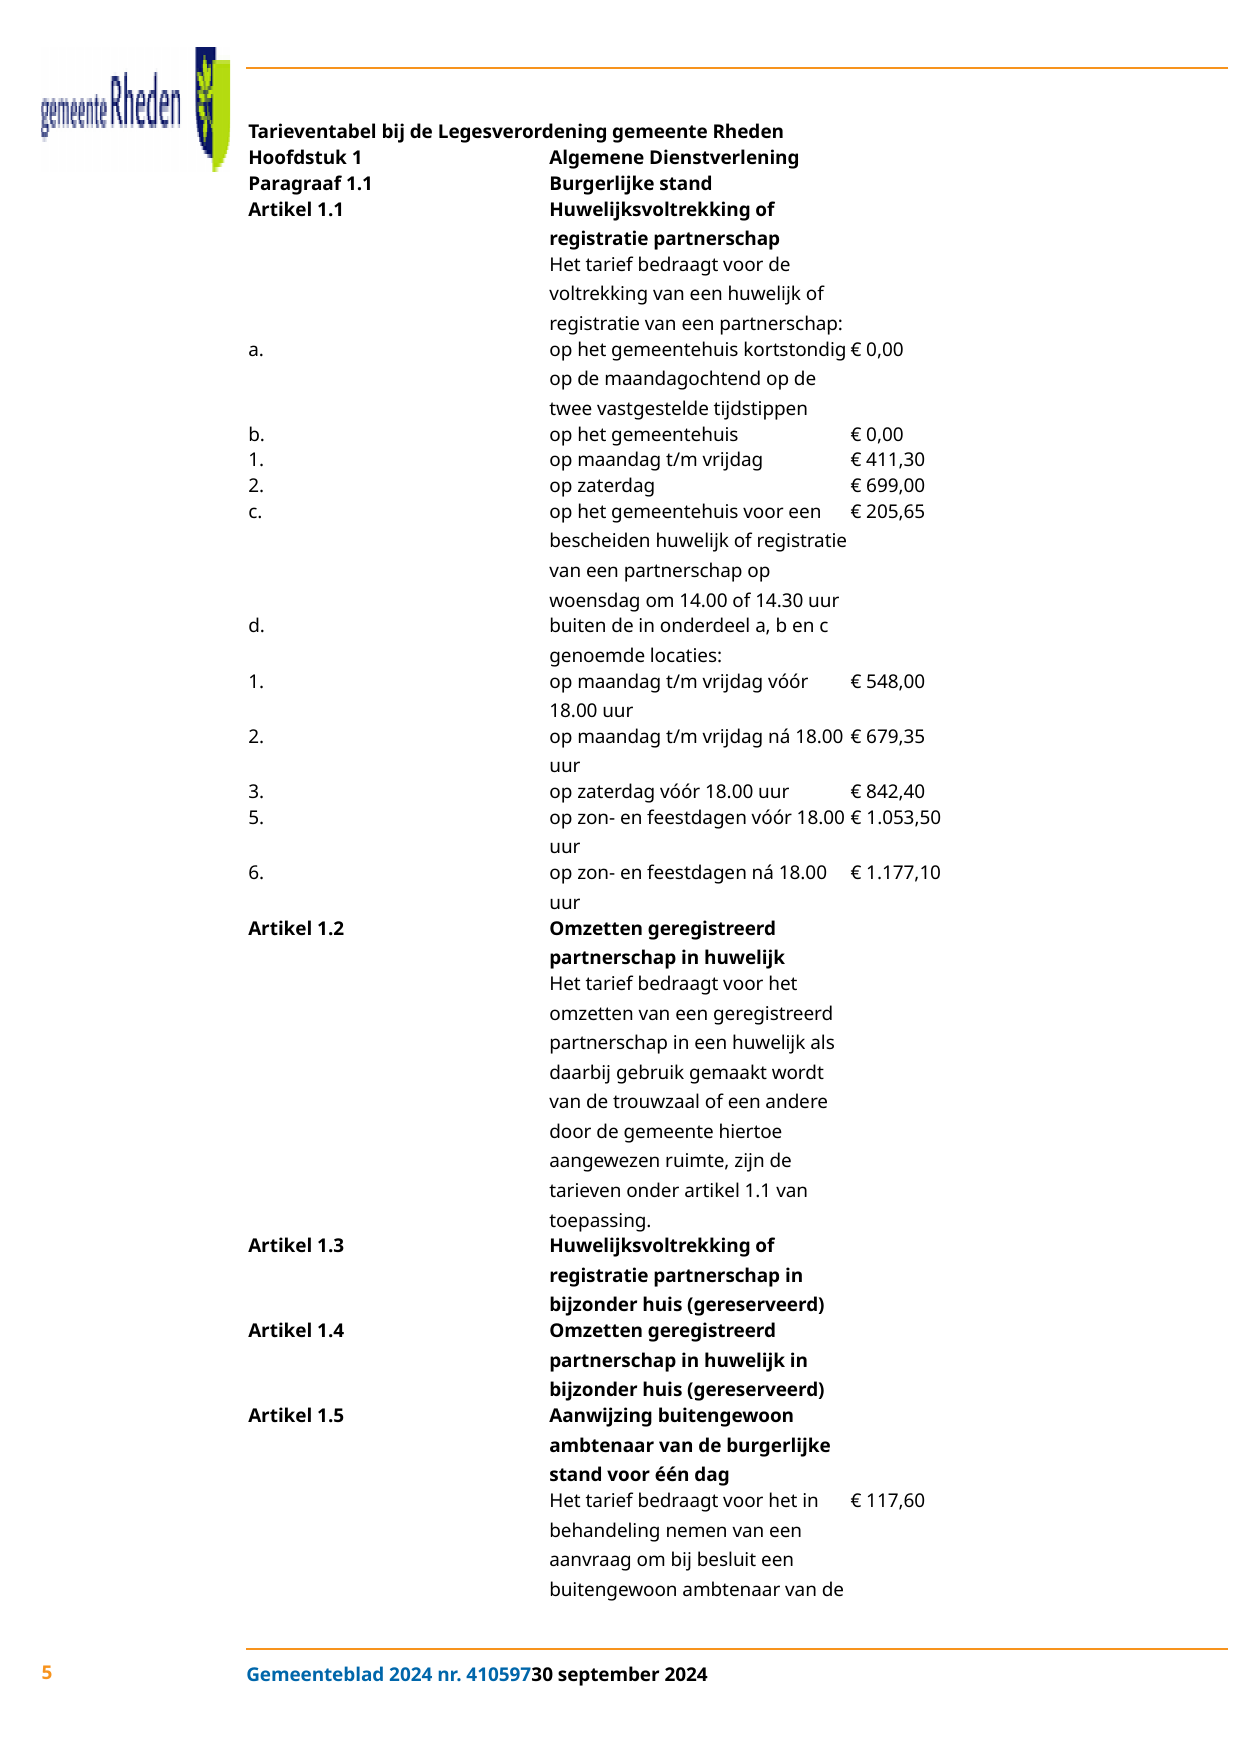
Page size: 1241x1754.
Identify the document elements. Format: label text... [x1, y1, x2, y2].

table_cell [248, 251, 549, 336]
table_cell Omzetten geregistreerd partnerschap in huwelijk in bijzonder huis (gereserveerd) [549, 1318, 850, 1402]
table_cell Artikel 1.3 [248, 1233, 549, 1317]
table_cell € 679,35 [850, 723, 1152, 778]
table_cell € 842,40 [850, 779, 1152, 804]
text Tarieventabel bij de Legesverordening gemeente Rheden [248, 116, 1152, 144]
table_cell op zaterdag vóór 18.00 uur [549, 779, 850, 804]
table_cell op maandag t/m vrijdag vóór 18.00 uur [549, 668, 850, 723]
table_cell [850, 613, 1152, 668]
table_cell [850, 1233, 1152, 1317]
table_cell Aanwijzing buitengewoon ambtenaar van de burgerlijke stand voor één dag [549, 1402, 850, 1487]
table_cell [850, 970, 1152, 1232]
table_cell € 1.177,10 [850, 860, 1152, 915]
table_cell op maandag t/m vrijdag [549, 447, 850, 472]
table_cell Het tarief bedraagt voor het omzetten van een geregistreerd partnerschap in een huwelijk als daarbij gebruik gemaakt wordt van de trouwzaal of een andere door de gemeente hiertoe aangewezen ruimte, zijn de tarieven onder artikel 1.1 van toepassing. [549, 970, 850, 1232]
table_cell [850, 915, 1152, 970]
table_cell Burgerlijke stand [549, 170, 850, 196]
table_cell Het tarief bedraagt voor de voltrekking van een huwelijk of registratie van een partnerschap: [549, 251, 850, 336]
table_cell € 0,00 [850, 421, 1152, 447]
table_header [850, 144, 1152, 170]
table_cell 6. [248, 860, 549, 915]
table_cell 1. [248, 447, 549, 472]
table_cell c. [248, 498, 549, 612]
table_cell Huwelijksvoltrekking of registratie partnerschap in bijzonder huis (gereserveerd) [549, 1233, 850, 1317]
table_cell Omzetten geregistreerd partnerschap in huwelijk [549, 915, 850, 970]
table_cell € 699,00 [850, 472, 1152, 498]
table_cell € 117,60 [850, 1487, 1152, 1602]
table_cell 2. [248, 472, 549, 498]
table_cell 2. [248, 723, 549, 778]
table_cell 5. [248, 804, 549, 859]
table_cell Artikel 1.5 [248, 1402, 549, 1487]
table_cell € 1.053,50 [850, 804, 1152, 859]
table_cell op het gemeentehuis voor een bescheiden huwelijk of registratie van een partnerschap op woensdag om 14.00 of 14.30 uur [549, 498, 850, 612]
table_cell Huwelijksvoltrekking of registratie partnerschap [549, 196, 850, 251]
table_cell Artikel 1.1 [248, 196, 549, 251]
table_cell op zaterdag [549, 472, 850, 498]
table_cell buiten de in onderdeel a, b en c genoemde locaties: [549, 613, 850, 668]
table_cell op het gemeentehuis [549, 421, 850, 447]
table_cell € 0,00 [850, 336, 1152, 421]
table_cell b. [248, 421, 549, 447]
table_cell d. [248, 613, 549, 668]
table_cell 1. [248, 668, 549, 723]
table_cell [850, 251, 1152, 336]
table_cell [850, 196, 1152, 251]
table_cell Artikel 1.2 [248, 915, 549, 970]
table_cell Artikel 1.4 [248, 1318, 549, 1402]
table_cell [850, 1402, 1152, 1487]
table_cell Het tarief bedraagt voor het in behandeling nemen van een aanvraag om bij besluit een buitengewoon ambtenaar van de [549, 1487, 850, 1602]
table_cell [248, 970, 549, 1232]
table_cell [850, 1318, 1152, 1402]
table_cell op het gemeentehuis kortstondig op de maandagochtend op de twee vastgestelde tijdstippen [549, 336, 850, 421]
table_cell Paragraaf 1.1 [248, 170, 549, 196]
table_cell [850, 170, 1152, 196]
table_cell a. [248, 336, 549, 421]
table_header Hoofdstuk 1 [248, 144, 549, 170]
table_cell op zon- en feestdagen ná 18.00 uur [549, 860, 850, 915]
table_cell € 205,65 [850, 498, 1152, 612]
picture [41, 47, 231, 172]
table_cell op zon- en feestdagen vóór 18.00 uur [549, 804, 850, 859]
table_cell [248, 1487, 549, 1602]
table_cell € 411,30 [850, 447, 1152, 472]
table_cell € 548,00 [850, 668, 1152, 723]
table_header Algemene Dienstverlening [549, 144, 850, 170]
table_cell 3. [248, 779, 549, 804]
table_cell op maandag t/m vrijdag ná 18.00 uur [549, 723, 850, 778]
